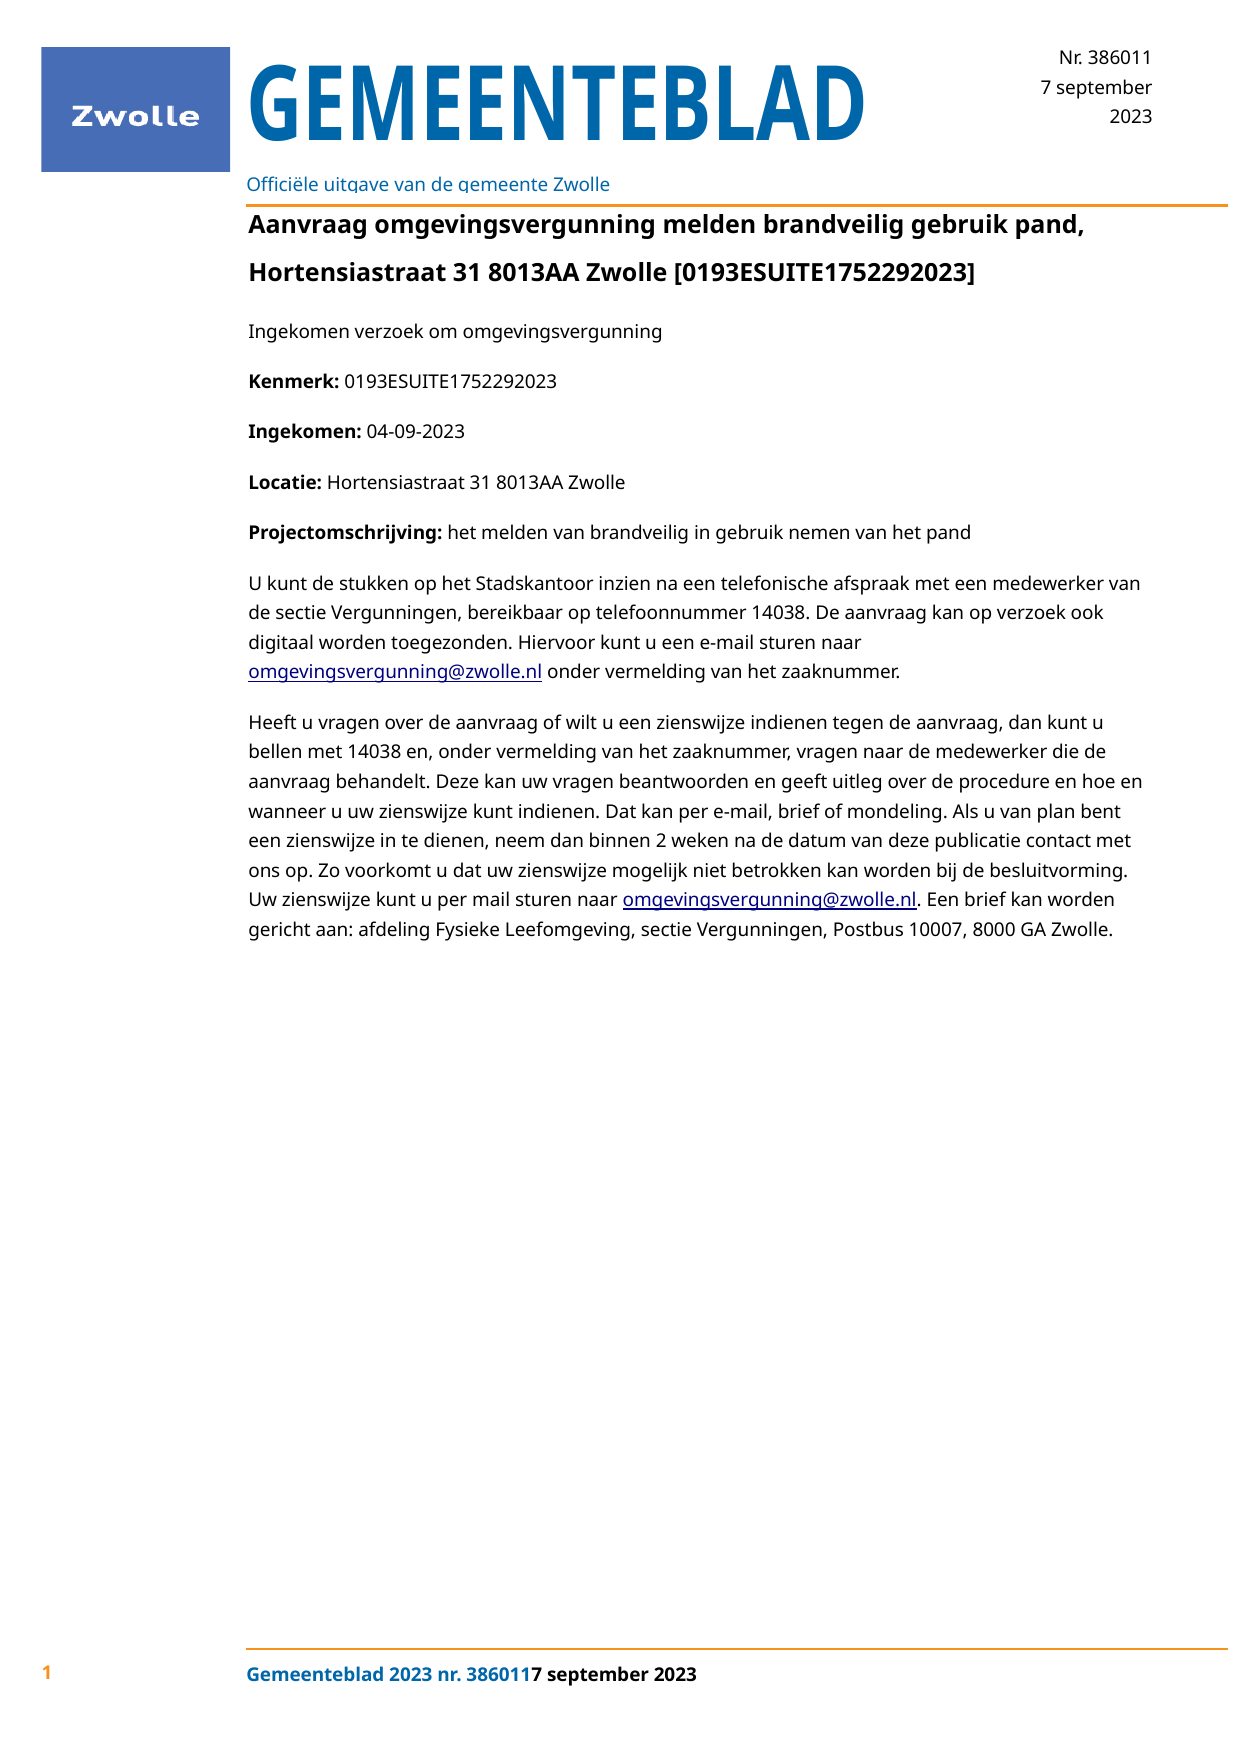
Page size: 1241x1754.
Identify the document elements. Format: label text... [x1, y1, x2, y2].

text Ingekomen: 04-09-2023 [248, 419, 1152, 444]
text Aanvraag omgevingsvergunning melden brandveilig gebruik pand, Hortensiastraat 31 8013AA Zwolle [0193ESUITE1752292023] [248, 207, 1152, 288]
text Projectomschrijving: het melden van brandveilig in gebruik nemen van het pand [248, 519, 1152, 545]
text Kenmerk: 0193ESUITE1752292023 [248, 368, 1152, 394]
text Locatie: Hortensiastraat 31 8013AA Zwolle [248, 469, 1152, 495]
picture [41, 47, 231, 172]
text U kunt de stukken op het Stadskantoor inzien na een telefonische afspraak met een medewerker van de sectie Vergunningen, bereikbaar op telefoonnummer 14038. De aanvraag kan op verzoek ook digitaal worden toegezonden. Hiervoor kunt u een e-mail sturen naar omgevingsvergunning@zwolle.nl onder vermelding van het zaaknummer. [248, 570, 1152, 684]
text Ingekomen verzoek om omgevingsvergunning [248, 318, 1152, 344]
text Heeft u vragen over de aanvraag of wilt u een zienswijze indienen tegen de aanvraag, dan kunt u bellen met 14038 en, onder vermelding van het zaaknummer, vragen naar de medewerker die de aanvraag behandelt. Deze kan uw vragen beantwoorden en geeft uitleg over de procedure en hoe en wanneer u uw zienswijze kunt indienen. Dat kan per e-mail, brief of mondeling. Als u van plan bent een zienswijze in te dienen, neem dan binnen 2 weken na de datum van deze publicatie contact met ons op. Zo voorkomt u dat uw zienswijze mogelijk niet betrokken kan worden bij de besluitvorming. Uw zienswijze kunt u per mail sturen naar omgevingsvergunning@zwolle.nl. Een brief kan worden gericht aan: afdeling Fysieke Leefomgeving, sectie Vergunningen, Postbus 10007, 8000 GA Zwolle. [248, 709, 1152, 942]
